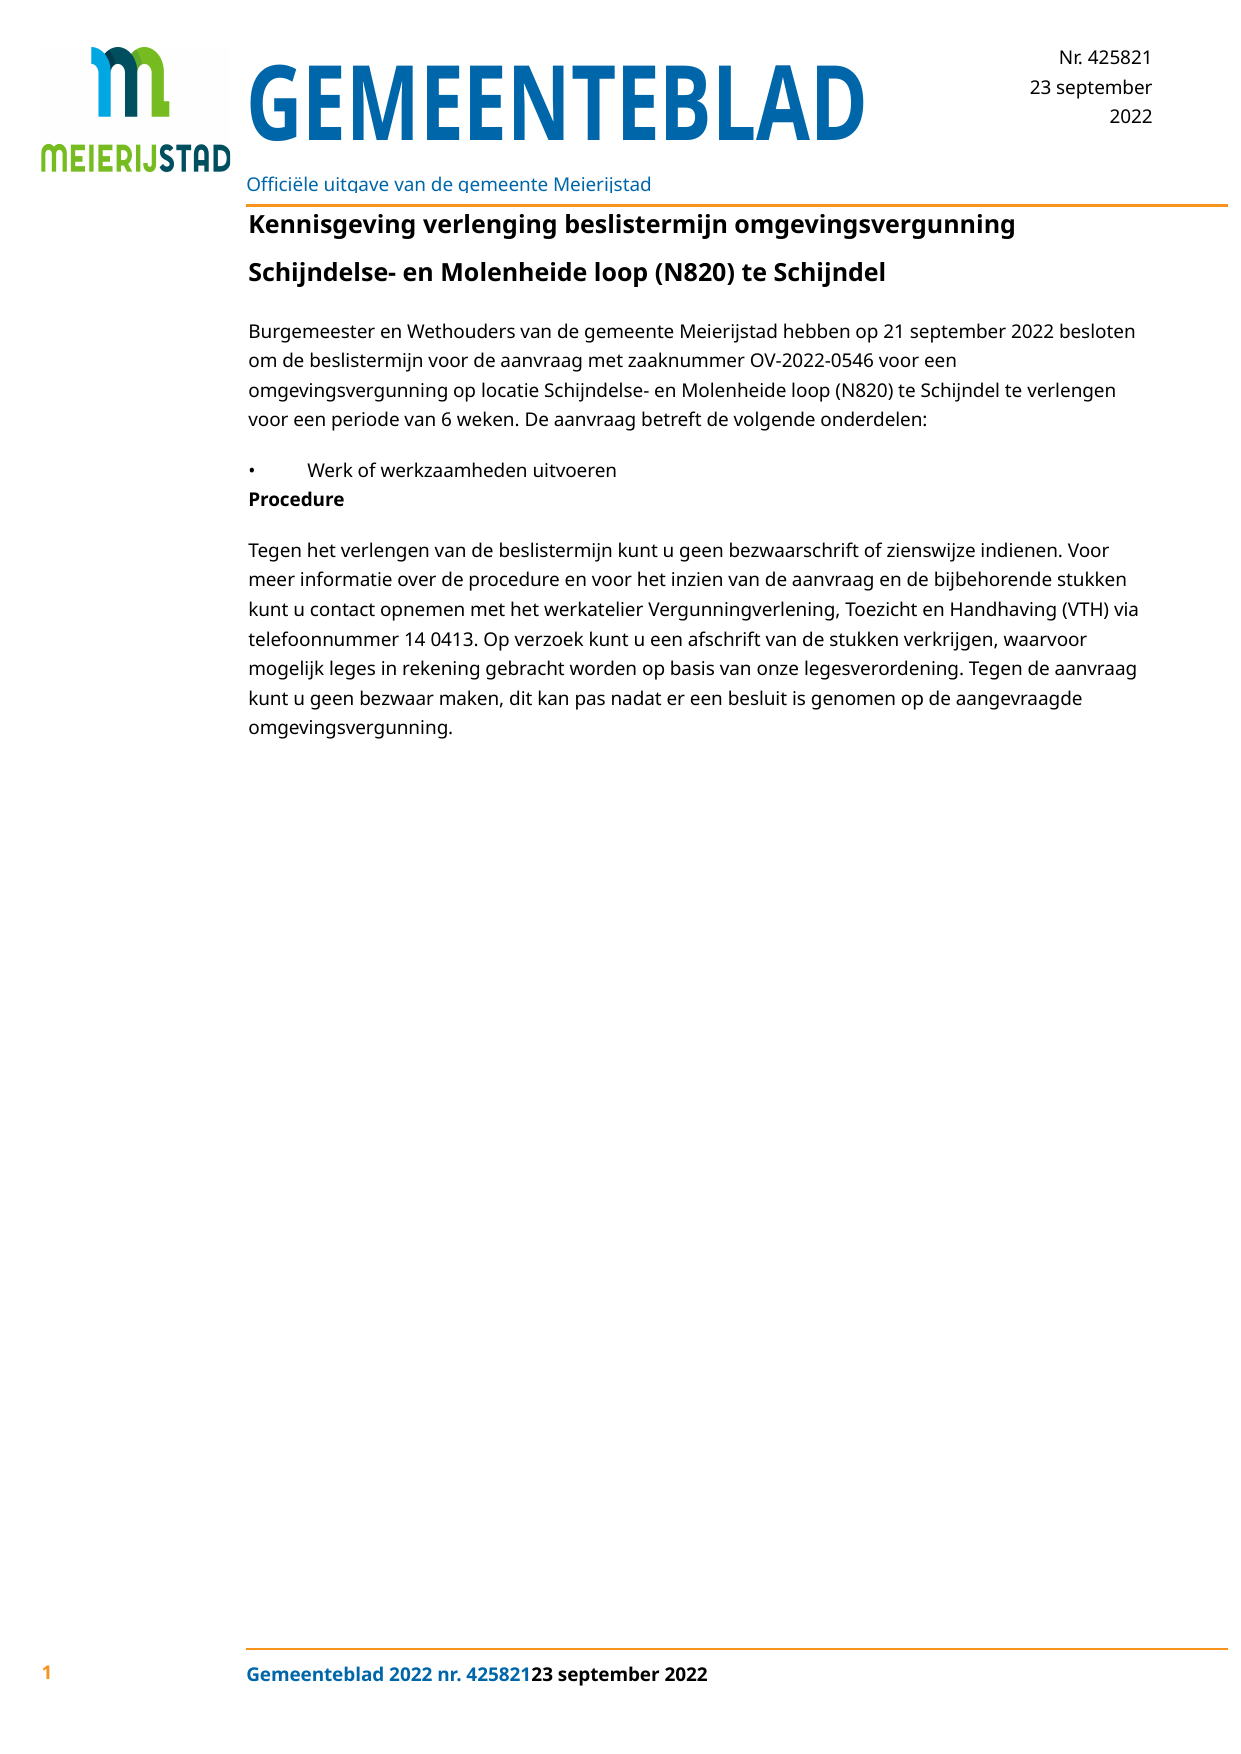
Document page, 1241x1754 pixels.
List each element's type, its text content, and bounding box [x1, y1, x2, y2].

text Tegen het verlengen van de beslistermijn kunt u geen bezwaarschrift of zienswijze indienen. Voor meer informatie over de procedure en voor het inzien van de aanvraag en de bijbehorende stukken kunt u contact opnemen met het werkatelier Vergunningverlening, Toezicht en Handhaving (VTH) via telefoonnummer 14 0413. Op verzoek kunt u een afschrift van de stukken verkrijgen, waarvoor mogelijk leges in rekening gebracht worden op basis van onze legesverordening. Tegen de aanvraag kunt u geen bezwaar maken, dit kan pas nadat er een besluit is genomen op de aangevraagde omgevingsvergunning. [248, 537, 1152, 740]
list Werk of werkzaamheden uitvoeren [248, 457, 1152, 483]
text Procedure [248, 487, 1152, 512]
text Kennisgeving verlenging beslistermijn omgevingsvergunning Schijndelse- en Molenheide loop (N820) te Schijndel [248, 207, 1152, 288]
text Burgemeester en Wethouders van de gemeente Meierijstad hebben op 21 september 2022 besloten om de beslistermijn voor de aanvraag met zaaknummer OV-2022-0546 voor een omgevingsvergunning op locatie Schijndelse- en Molenheide loop (N820) te Schijndel te verlengen voor een periode van 6 weken. De aanvraag betreft de volgende onderdelen: [248, 318, 1152, 432]
picture [41, 47, 231, 172]
